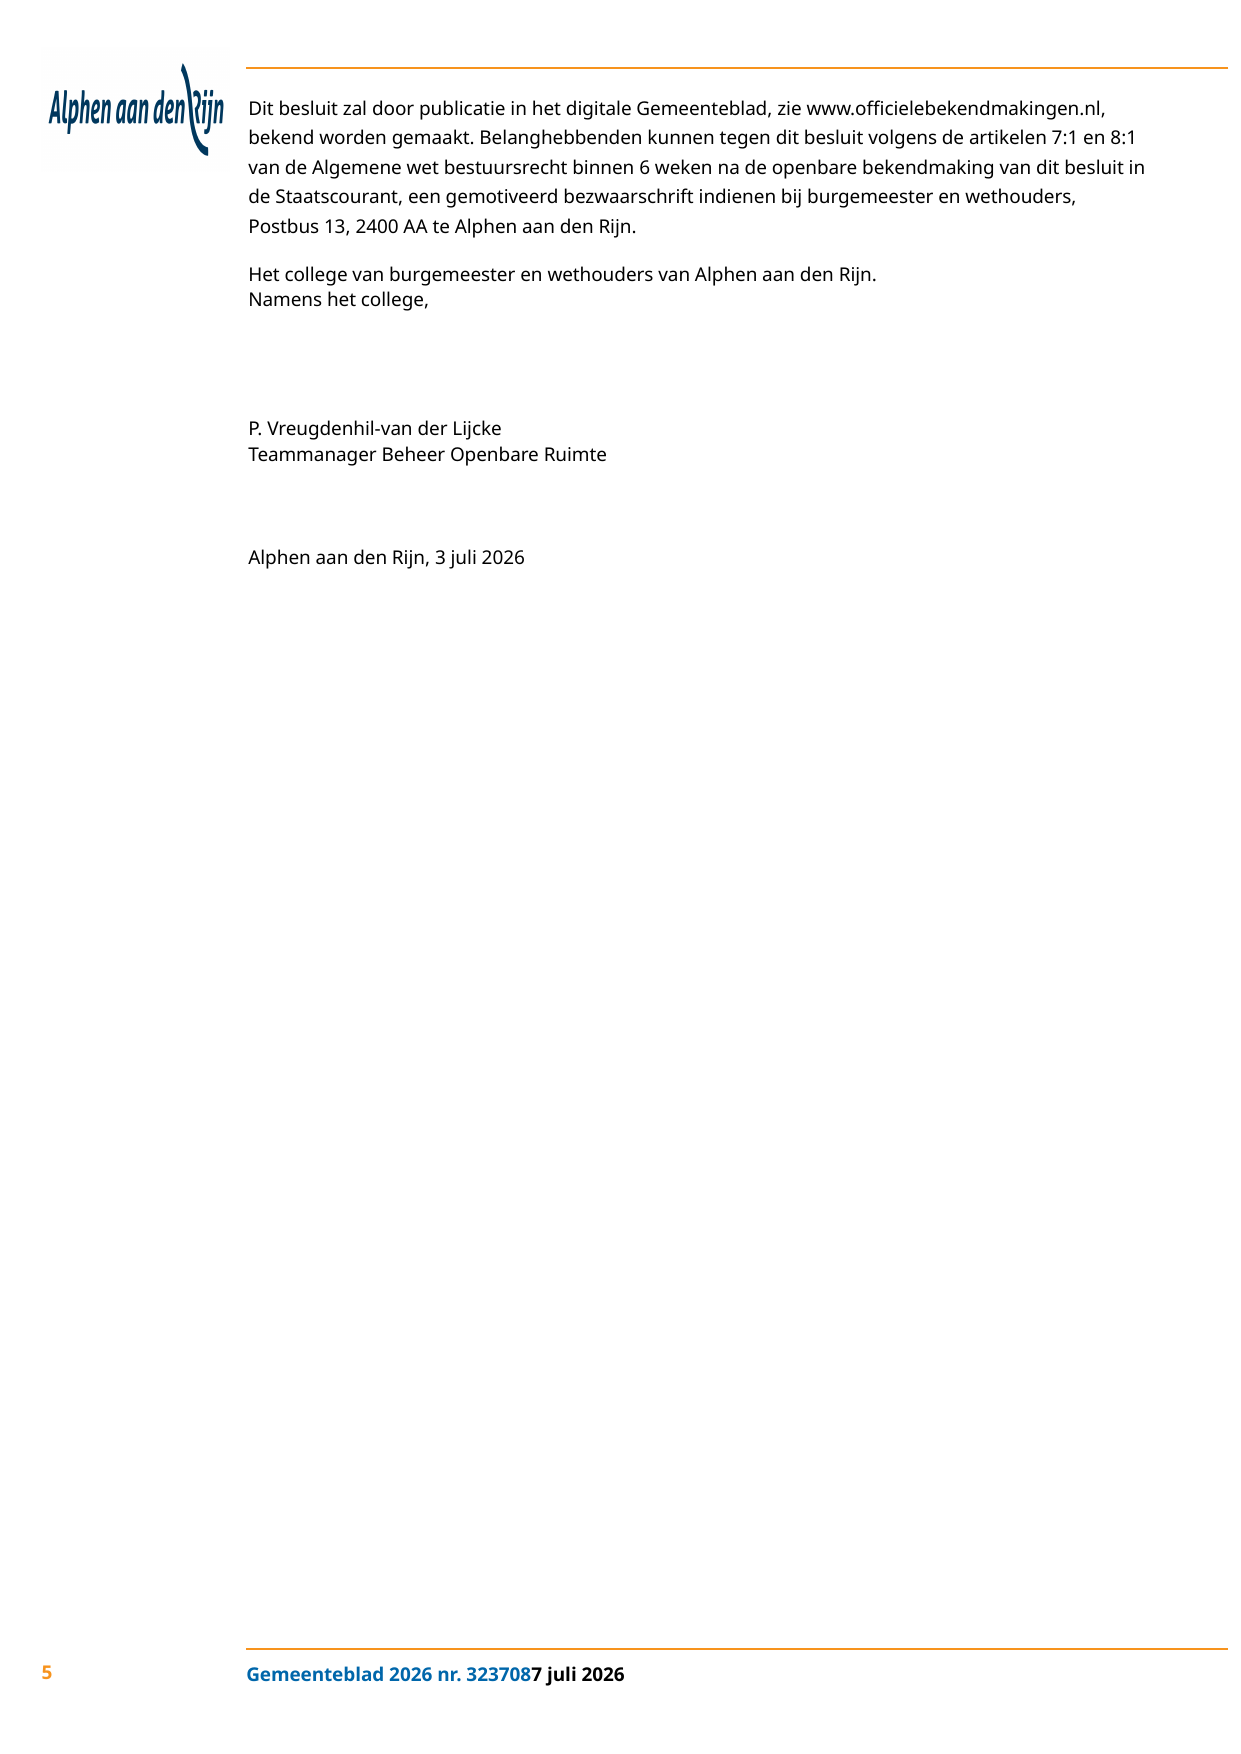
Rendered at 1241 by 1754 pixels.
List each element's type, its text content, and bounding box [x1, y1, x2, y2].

text Teammanager Beheer Openbare Ruimte [248, 441, 1152, 467]
text Het college van burgemeester en wethouders van Alphen aan den Rijn. [248, 261, 1152, 287]
text Namens het college, [248, 287, 1152, 312]
text Alphen aan den Rijn, 3 juli 2026 [248, 544, 1152, 570]
picture [41, 47, 231, 172]
text P. Vreugdenhil-van der Lijcke [248, 415, 1152, 441]
text Dit besluit zal door publicatie in het digitale Gemeenteblad, zie www.officielebekendmakingen.nl, bekend worden gemaakt. Belanghebbenden kunnen tegen dit besluit volgens de artikelen 7:1 en 8:1 van de Algemene wet bestuursrecht binnen 6 weken na de openbare bekendmaking van dit besluit in de Staatscourant, een gemotiveerd bezwaarschrift indienen bij burgemeester en wethouders, Postbus 13, 2400 AA te Alphen aan den Rijn. [248, 95, 1152, 239]
